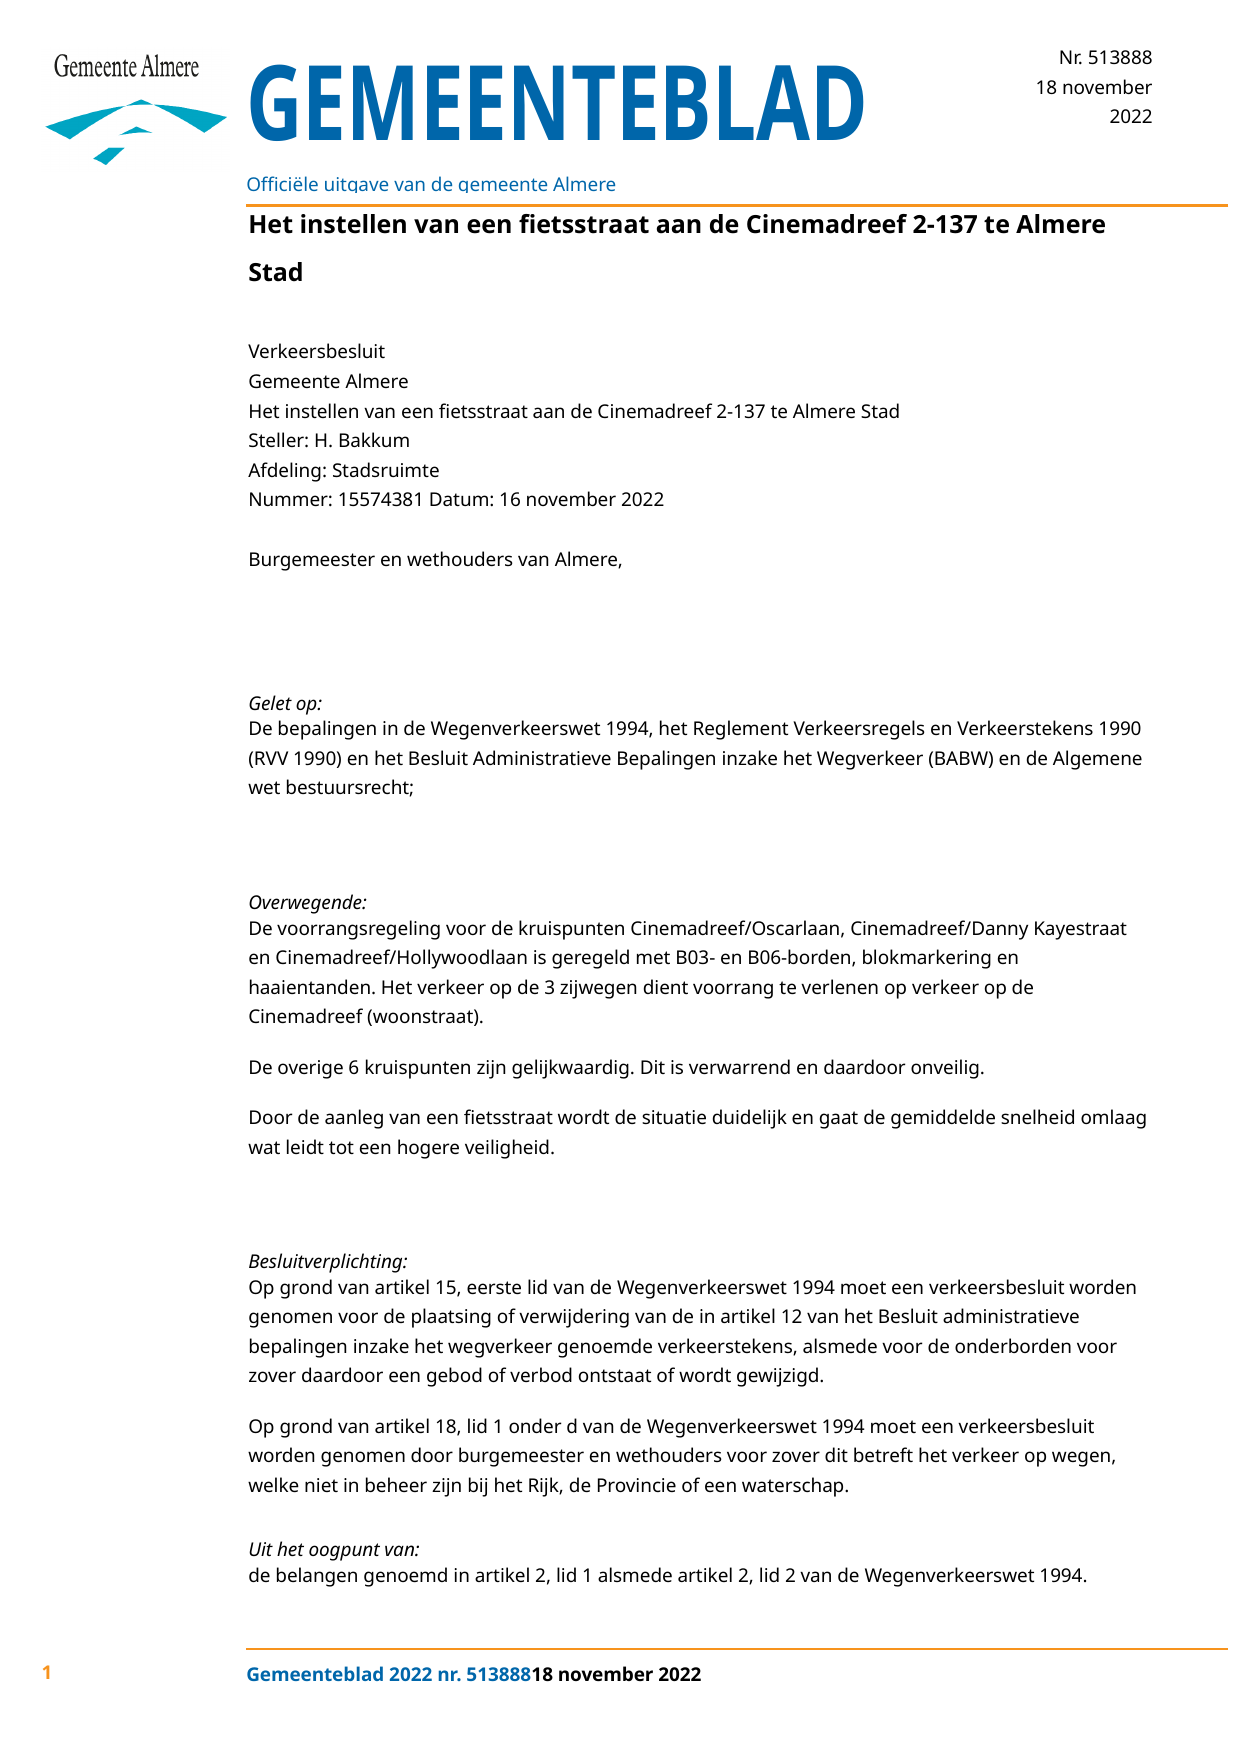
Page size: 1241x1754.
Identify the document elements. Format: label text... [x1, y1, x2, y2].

text De bepalingen in de Wegenverkeerswet 1994, het Reglement Verkeersregels en Verkeerstekens 1990 (RVV 1990) en het Besluit Administratieve Bepalingen inzake het Wegverkeer (BABW) en de Algemene wet bestuursrecht; [248, 715, 1152, 800]
text Op grond van artikel 18, lid 1 onder d van de Wegenverkeerswet 1994 moet een verkeersbesluit worden genomen door burgemeester en wethouders voor zover dit betreft het verkeer op wegen, welke niet in beheer zijn bij het Rijk, de Provincie of een waterschap. [248, 1413, 1152, 1498]
text Het instellen van een fietsstraat aan de Cinemadreef 2-137 te Almere Stad [248, 398, 1152, 423]
text Uit het oogpunt van: [248, 1536, 1152, 1562]
text Gelet op: [248, 690, 1152, 715]
text Het instellen van een fietsstraat aan de Cinemadreef 2-137 te Almere Stad [248, 207, 1152, 288]
text Besluitverplichting: [248, 1248, 1152, 1274]
text de belangen genoemd in artikel 2, lid 1 alsmede artikel 2, lid 2 van de Wegenverkeerswet 1994. [248, 1562, 1152, 1588]
text Nummer: 15574381 Datum: 16 november 2022 [248, 487, 1152, 512]
text Burgemeester en wethouders van Almere, [248, 546, 1152, 571]
text De voorrangsregeling voor de kruispunten Cinemadreef/Oscarlaan, Cinemadreef/Danny Kayestraat en Cinemadreef/Hollywoodlaan is geregeld met B03- en B06-borden, blokmarkering en haaientanden. Het verkeer op de 3 zijwegen dient voorrang te verlenen op verkeer op de Cinemadreef (woonstraat). [248, 915, 1152, 1029]
text Afdeling: Stadsruimte [248, 457, 1152, 483]
text Steller: H. Bakkum [248, 427, 1152, 453]
text Verkeersbesluit [248, 339, 1152, 364]
text Op grond van artikel 15, eerste lid van de Wegenverkeerswet 1994 moet een verkeersbesluit worden genomen voor de plaatsing of verwijdering van de in artikel 12 van het Besluit administratieve bepalingen inzake het wegverkeer genoemde verkeerstekens, alsmede voor de onderborden voor zover daardoor een gebod of verbod ontstaat of wordt gewijzigd. [248, 1274, 1152, 1388]
text Overwegende: [248, 889, 1152, 915]
picture [41, 47, 231, 172]
text Door de aanleg van een fietsstraat wordt de situatie duidelijk en gaat de gemiddelde snelheid omlaag wat leidt tot een hogere veiligheid. [248, 1104, 1152, 1159]
text De overige 6 kruispunten zijn gelijkwaardig. Dit is verwarrend en daardoor onveilig. [248, 1054, 1152, 1079]
text Gemeente Almere [248, 368, 1152, 394]
